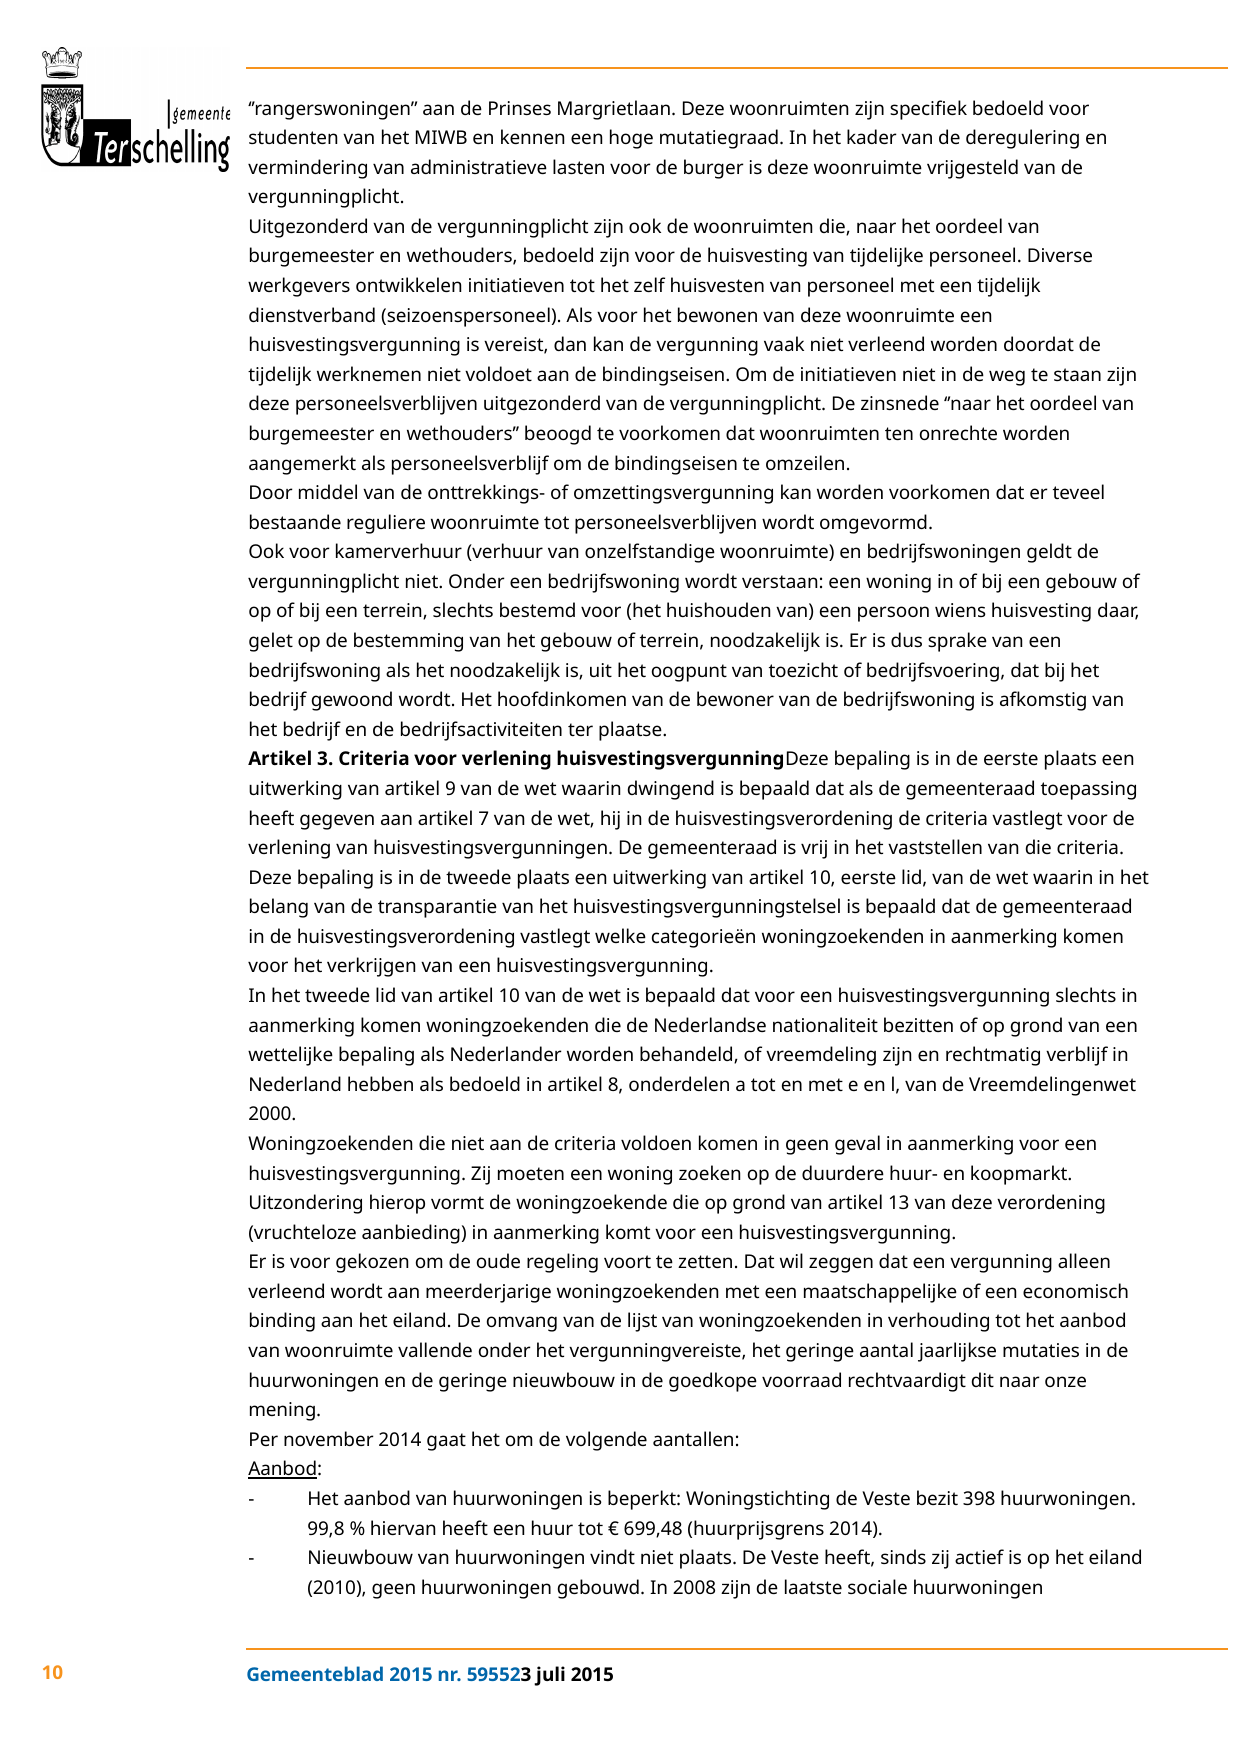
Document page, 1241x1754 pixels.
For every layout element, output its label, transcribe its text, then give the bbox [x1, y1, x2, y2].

text Woningzoekenden die niet aan de criteria voldoen komen in geen geval in aanmerking voor een huisvestingsvergunning. Zij moeten een woning zoeken op de duurdere huur- en koopmarkt. Uitzondering hierop vormt de woningzoekende die op grond van artikel 13 van deze verordening (vruchteloze aanbieding) in aanmerking komt voor een huisvestingsvergunning. [248, 1130, 1152, 1245]
text ‘’rangerswoningen’’ aan de Prinses Margrietlaan. Deze woonruimten zijn specifiek bedoeld voor studenten van het MIWB en kennen een hoge mutatiegraad. In het kader van de deregulering en vermindering van administratieve lasten voor de burger is deze woonruimte vrijgesteld van de vergunningplicht. [248, 95, 1152, 209]
text Per november 2014 gaat het om de volgende aantallen: [248, 1426, 1152, 1452]
text Aanbod: [248, 1456, 1152, 1481]
text In het tweede lid van artikel 10 van de wet is bepaald dat voor een huisvestingsvergunning slechts in aanmerking komen woningzoekenden die de Nederlandse nationaliteit bezitten of op grond van een wettelijke bepaling als Nederlander worden behandeld, of vreemdeling zijn en rechtmatig verblijf in Nederland hebben als bedoeld in artikel 8, onderdelen a tot en met e en l, van de Vreemdelingenwet 2000. [248, 982, 1152, 1126]
list Het aanbod van huurwoningen is beperkt: Woningstichting de Veste bezit 398 huurwoningen. 99,8 % hiervan heeft een huur tot € 699,48 (huurprijsgrens 2014). [248, 1485, 1152, 1541]
list Nieuwbouw van huurwoningen vindt niet plaats. De Veste heeft, sinds zij actief is op het eiland (2010), geen huurwoningen gebouwd. In 2008 zijn de laatste sociale huurwoningen [248, 1544, 1152, 1600]
text Er is voor gekozen om de oude regeling voort te zetten. Dat wil zeggen dat een vergunning alleen verleend wordt aan meerderjarige woningzoekenden met een maatschappelijke of een economisch binding aan het eiland. De omvang van de lijst van woningzoekenden in verhouding tot het aanbod van woonruimte vallende onder het vergunningvereiste, het geringe aantal jaarlijkse mutaties in de huurwoningen en de geringe nieuwbouw in de goedkope voorraad rechtvaardigt dit naar onze mening. [248, 1248, 1152, 1422]
picture [41, 47, 231, 172]
text Artikel 3. Criteria voor verlening huisvestingsvergunningDeze bepaling is in de eerste plaats een uitwerking van artikel 9 van de wet waarin dwingend is bepaald dat als de gemeenteraad toepassing heeft gegeven aan artikel 7 van de wet, hij in de huisvestingsverordening de criteria vastlegt voor de verlening van huisvestingsvergunningen. De gemeenteraad is vrij in het vaststellen van die criteria. Deze bepaling is in de tweede plaats een uitwerking van artikel 10, eerste lid, van de wet waarin in het belang van de transparantie van het huisvestingsvergunningstelsel is bepaald dat de gemeenteraad in de huisvestingsverordening vastlegt welke categorieën woningzoekenden in aanmerking komen voor het verkrijgen van een huisvestingsvergunning. [248, 746, 1152, 978]
text Uitgezonderd van de vergunningplicht zijn ook de woonruimten die, naar het oordeel van burgemeester en wethouders, bedoeld zijn voor de huisvesting van tijdelijke personeel. Diverse werkgevers ontwikkelen initiatieven tot het zelf huisvesten van personeel met een tijdelijk dienstverband (seizoenspersoneel). Als voor het bewonen van deze woonruimte een huisvestingsvergunning is vereist, dan kan de vergunning vaak niet verleend worden doordat de tijdelijk werknemen niet voldoet aan de bindingseisen. Om de initiatieven niet in de weg te staan zijn deze personeelsverblijven uitgezonderd van de vergunningplicht. De zinsnede ‘’naar het oordeel van burgemeester en wethouders’’ beoogd te voorkomen dat woonruimten ten onrechte worden aangemerkt als personeelsverblijf om de bindingseisen te omzeilen. [248, 213, 1152, 476]
text Door middel van de onttrekkings- of omzettingsvergunning kan worden voorkomen dat er teveel bestaande reguliere woonruimte tot personeelsverblijven wordt omgevormd. [248, 479, 1152, 535]
text Ook voor kamerverhuur (verhuur van onzelfstandige woonruimte) en bedrijfswoningen geldt de vergunningplicht niet. Onder een bedrijfswoning wordt verstaan: een woning in of bij een gebouw of op of bij een terrein, slechts bestemd voor (het huishouden van) een persoon wiens huisvesting daar, gelet op de bestemming van het gebouw of terrein, noodzakelijk is. Er is dus sprake van een bedrijfswoning als het noodzakelijk is, uit het oogpunt van toezicht of bedrijfsvoering, dat bij het bedrijf gewoond wordt. Het hoofdinkomen van de bewoner van de bedrijfswoning is afkomstig van het bedrijf en de bedrijfsactiviteiten ter plaatse. [248, 538, 1152, 742]
